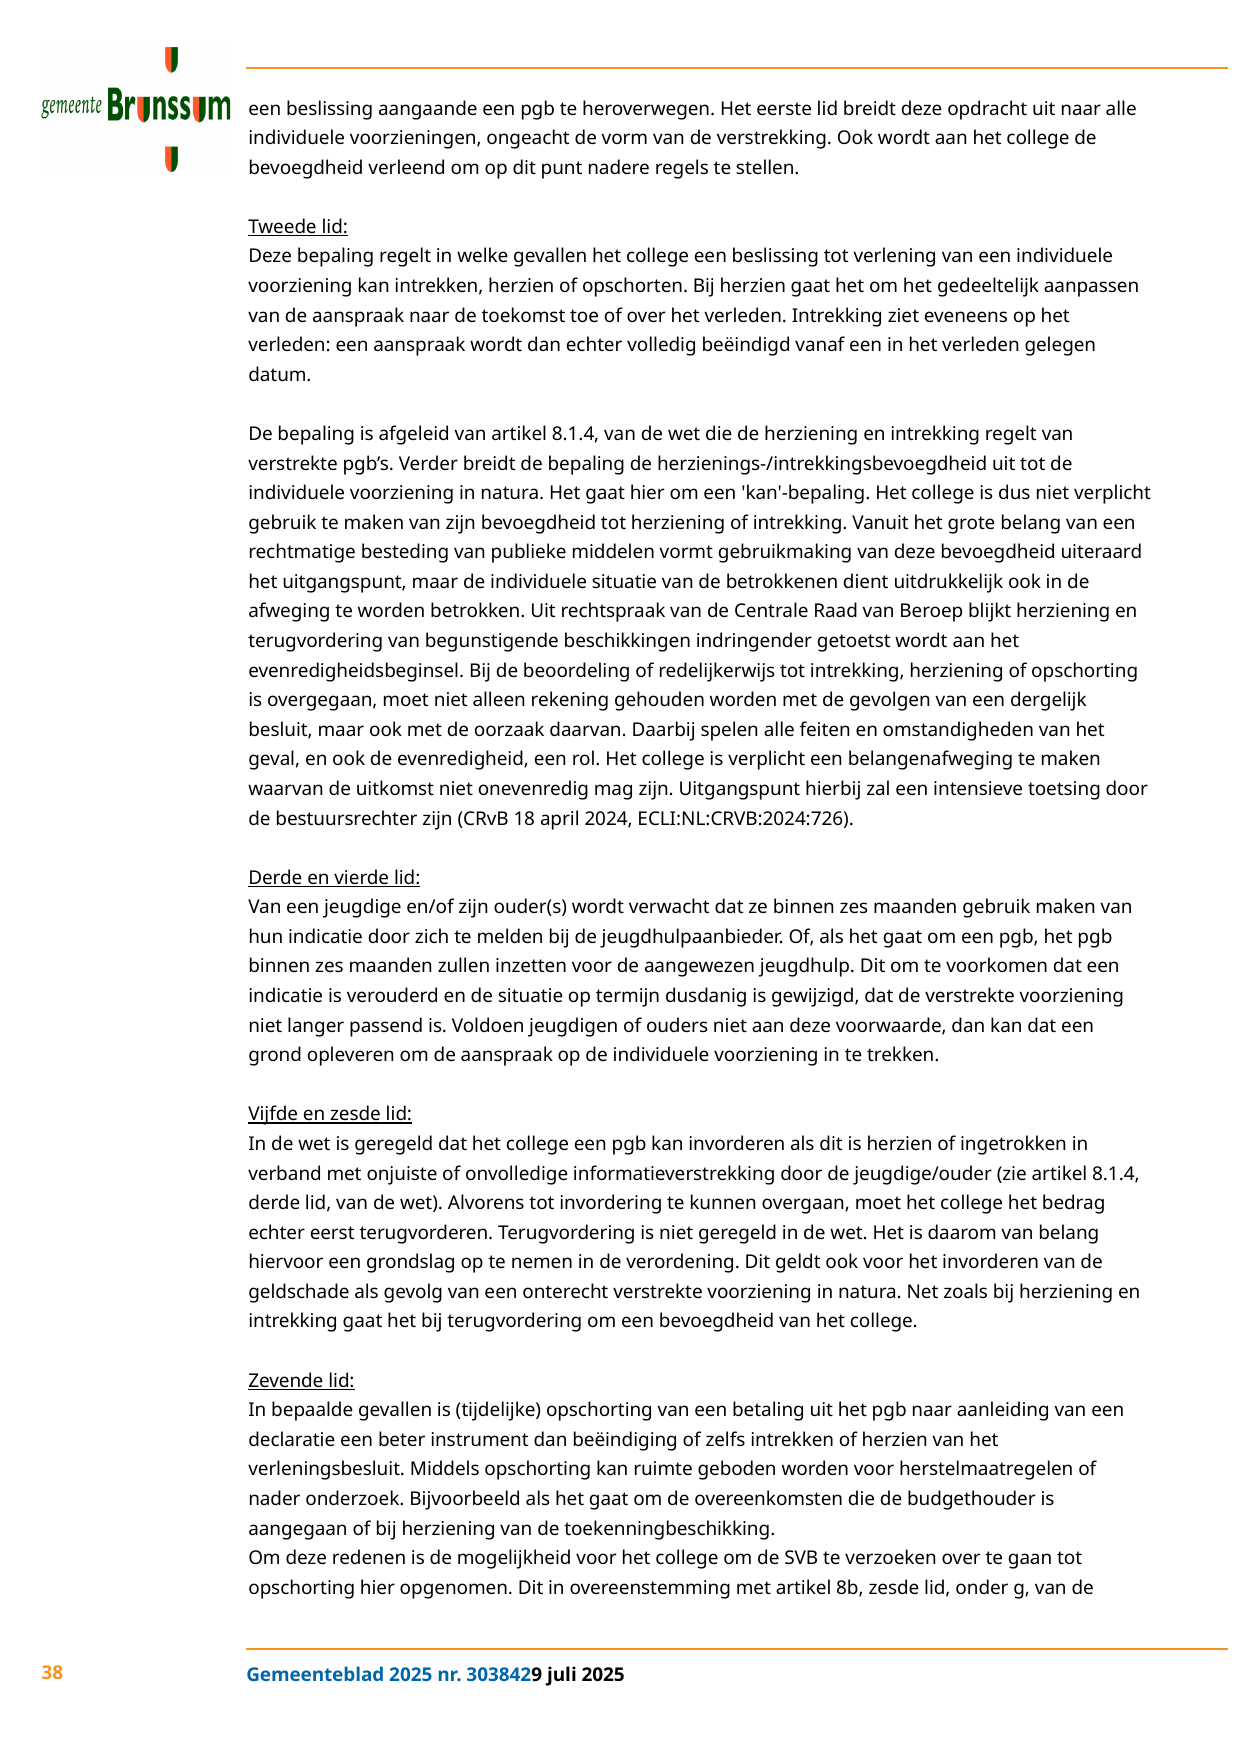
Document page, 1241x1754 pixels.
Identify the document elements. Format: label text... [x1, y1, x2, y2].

text Tweede lid: [248, 213, 1152, 239]
text een beslissing aangaande een pgb te heroverwegen. Het eerste lid breidt deze opdracht uit naar alle individuele voorzieningen, ongeacht de vorm van de verstrekking. Ook wordt aan het college de bevoegdheid verleend om op dit punt nadere regels te stellen. [248, 95, 1152, 180]
text Derde en vierde lid: [248, 864, 1152, 890]
text In bepaalde gevallen is (tijdelijke) opschorting van een betaling uit het pgb naar aanleiding van een declaratie een beter instrument dan beëindiging of zelfs intrekken of herzien van het verleningsbesluit. Middels opschorting kan ruimte geboden worden voor herstelmaatregelen of nader onderzoek. Bijvoorbeeld als het gaat om de overeenkomsten die de budgethouder is aangegaan of bij herziening van de toekenningbeschikking. [248, 1396, 1152, 1541]
text Om deze redenen is de mogelijkheid voor het college om de SVB te verzoeken over te gaan tot opschorting hier opgenomen. Dit in overeenstemming met artikel 8b, zesde lid, onder g, van de [248, 1544, 1152, 1600]
picture [41, 47, 231, 172]
text Van een jeugdige en/of zijn ouder(s) wordt verwacht dat ze binnen zes maanden gebruik maken van hun indicatie door zich te melden bij de jeugdhulpaanbieder. Of, als het gaat om een pgb, het pgb binnen zes maanden zullen inzetten voor de aangewezen jeugdhulp. Dit om te voorkomen dat een indicatie is verouderd en de situatie op termijn dusdanig is gewijzigd, dat de verstrekte voorziening niet langer passend is. Voldoen jeugdigen of ouders niet aan deze voorwaarde, dan kan dat een grond opleveren om de aanspraak op de individuele voorziening in te trekken. [248, 893, 1152, 1067]
text Vijfde en zesde lid: [248, 1101, 1152, 1126]
text De bepaling is afgeleid van artikel 8.1.4, van de wet die de herziening en intrekking regelt van verstrekte pgb’s. Verder breidt de bepaling de herzienings-/intrekkingsbevoegdheid uit tot de individuele voorziening in natura. Het gaat hier om een 'kan'-bepaling. Het college is dus niet verplicht gebruik te maken van zijn bevoegdheid tot herziening of intrekking. Vanuit het grote belang van een rechtmatige besteding van publieke middelen vormt gebruikmaking van deze bevoegdheid uiteraard het uitgangspunt, maar de individuele situatie van de betrokkenen dient uitdrukkelijk ook in de afweging te worden betrokken. Uit rechtspraak van de Centrale Raad van Beroep blijkt herziening en terugvordering van begunstigende beschikkingen indringender getoetst wordt aan het evenredigheidsbeginsel. Bij de beoordeling of redelijkerwijs tot intrekking, herziening of opschorting is overgegaan, moet niet alleen rekening gehouden worden met de gevolgen van een dergelijk besluit, maar ook met de oorzaak daarvan. Daarbij spelen alle feiten en omstandigheden van het geval, en ook de evenredigheid, een rol. Het college is verplicht een belangenafweging te maken waarvan de uitkomst niet onevenredig mag zijn. Uitgangspunt hierbij zal een intensieve toetsing door de bestuursrechter zijn (CRvB 18 april 2024, ECLI:NL:CRVB:2024:726). [248, 420, 1152, 831]
text Deze bepaling regelt in welke gevallen het college een beslissing tot verlening van een individuele voorziening kan intrekken, herzien of opschorten. Bij herzien gaat het om het gedeeltelijk aanpassen van de aanspraak naar de toekomst toe of over het verleden. Intrekking ziet eveneens op het verleden: een aanspraak wordt dan echter volledig beëindigd vanaf een in het verleden gelegen datum. [248, 243, 1152, 387]
text In de wet is geregeld dat het college een pgb kan invorderen als dit is herzien of ingetrokken in verband met onjuiste of onvolledige informatieverstrekking door de jeugdige/ouder (zie artikel 8.1.4, derde lid, van de wet). Alvorens tot invordering te kunnen overgaan, moet het college het bedrag echter eerst terugvorderen. Terugvordering is niet geregeld in de wet. Het is daarom van belang hiervoor een grondslag op te nemen in de verordening. Dit geldt ook voor het invorderen van de geldschade als gevolg van een onterecht verstrekte voorziening in natura. Net zoals bij herziening en intrekking gaat het bij terugvordering om een bevoegdheid van het college. [248, 1130, 1152, 1333]
text Zevende lid: [248, 1367, 1152, 1393]
